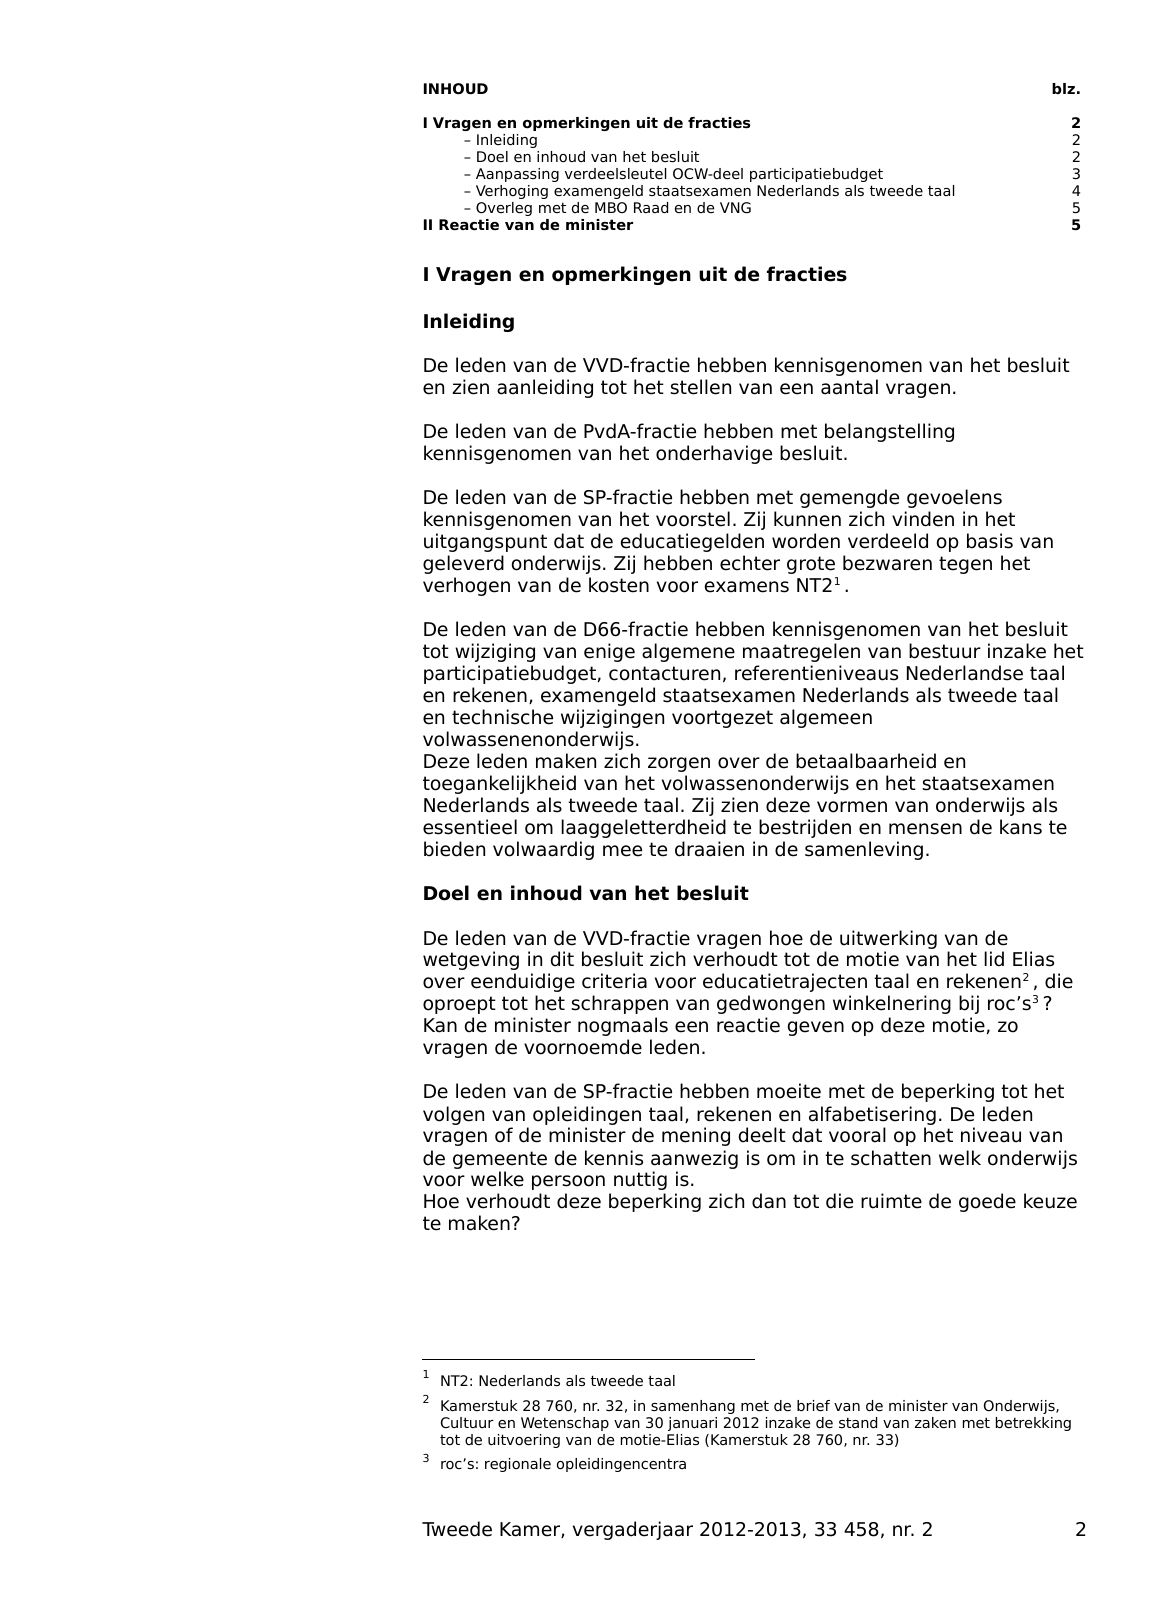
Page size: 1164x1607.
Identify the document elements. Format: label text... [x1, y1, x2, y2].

text Kamerstuk 28 760, nr. 32, in samenhang met de brief van de minister van Onderwijs, Cultuur en Wetenschap van 30 januari 2012 inzake de stand van zaken met betrekking tot de uitvoering van de motie-Elias (Kamerstuk 28 760, nr. 33) [422, 1393, 1087, 1449]
table_cell – Doel en inhoud van het besluit [458, 149, 1028, 166]
table_header INHOUD [422, 81, 1028, 98]
text De leden van de D66-fractie hebben kennisgenomen van het besluit tot wijziging van enige algemene maatregelen van bestuur inzake het participatiebudget, contacturen, referentieniveaus Nederlandse taal en rekenen, examengeld staatsexamen Nederlands als tweede taal en technische wijzigingen voortgezet algemeen volwassenenonderwijs. [422, 619, 1087, 751]
table_header blz. [1028, 81, 1087, 98]
text De leden van de SP-fractie hebben met gemengde gevoelens kennisgenomen van het voorstel. Zij kunnen zich vinden in het uitgangspunt dat de educatiegelden worden verdeeld op basis van geleverd onderwijs. Zij hebben echter grote bezwaren tegen het verhogen van de kosten voor examens NT2. [422, 487, 1087, 597]
text De leden van de PvdA-fractie hebben met belangstelling kennisgenomen van het onderhavige besluit. [422, 421, 1087, 465]
table_cell – Aanpassing verdeelsleutel OCW-deel participatiebudget [458, 166, 1028, 183]
text Deze leden maken zich zorgen over de betaalbaarheid en toegankelijkheid van het volwassenonderwijs en het staatsexamen Nederlands als tweede taal. Zij zien deze vormen van onderwijs als essentieel om laaggeletterdheid te bestrijden en mensen de kans te bieden volwaardig mee te draaien in de samenleving. [422, 751, 1087, 861]
table_cell 2 [1028, 115, 1087, 132]
table_cell 2 [1028, 132, 1087, 149]
table_cell 2 [1028, 149, 1087, 166]
subtitle Doel en inhoud van het besluit [422, 883, 1087, 905]
table_cell 3 [1028, 166, 1087, 183]
table_cell II Reactie van de minister [422, 217, 1028, 234]
text Hoe verhoudt deze beperking zich dan tot die ruimte de goede keuze te maken? [422, 1191, 1087, 1235]
text NT2: Nederlands als tweede taal [422, 1368, 1087, 1391]
table_cell 5 [1028, 217, 1087, 234]
table_cell [422, 132, 458, 149]
table_cell I Vragen en opmerkingen uit de fracties [422, 115, 1028, 132]
table_cell – Overleg met de MBO Raad en de VNG [458, 200, 1028, 217]
subtitle I Vragen en opmerkingen uit de fracties [422, 264, 1087, 286]
text De leden van de VVD-fractie hebben kennisgenomen van het besluit en zien aanleiding tot het stellen van een aantal vragen. [422, 355, 1087, 399]
table_cell [422, 149, 458, 166]
table_cell 5 [1028, 200, 1087, 217]
table_cell [422, 200, 458, 217]
text De leden van de SP-fractie hebben moeite met de beperking tot het volgen van opleidingen taal, rekenen en alfabetisering. De leden vragen of de minister de mening deelt dat vooral op het niveau van de gemeente de kennis aanwezig is om in te schatten welk onderwijs voor welke persoon nuttig is. [422, 1081, 1087, 1191]
table_cell [422, 183, 458, 200]
table_cell [422, 98, 458, 115]
table_cell [422, 166, 458, 183]
table_cell [458, 98, 1028, 115]
subtitle Inleiding [422, 311, 1087, 333]
table_cell – Verhoging examengeld staatsexamen Nederlands als tweede taal [458, 183, 1028, 200]
table_cell 4 [1028, 183, 1087, 200]
text De leden van de VVD-fractie vragen hoe de uitwerking van de wetgeving in dit besluit zich verhoudt tot de motie van het lid Elias over eenduidige criteria voor educatietrajecten taal en rekenen, die oproept tot het schrappen van gedwongen winkelnering bij roc’s? Kan de minister nogmaals een reactie geven op deze motie, zo vragen de voornoemde leden. [422, 927, 1087, 1059]
table_cell [1028, 98, 1087, 115]
table_cell – Inleiding [458, 132, 1028, 149]
text roc’s: regionale opleidingencentra [422, 1452, 1087, 1474]
